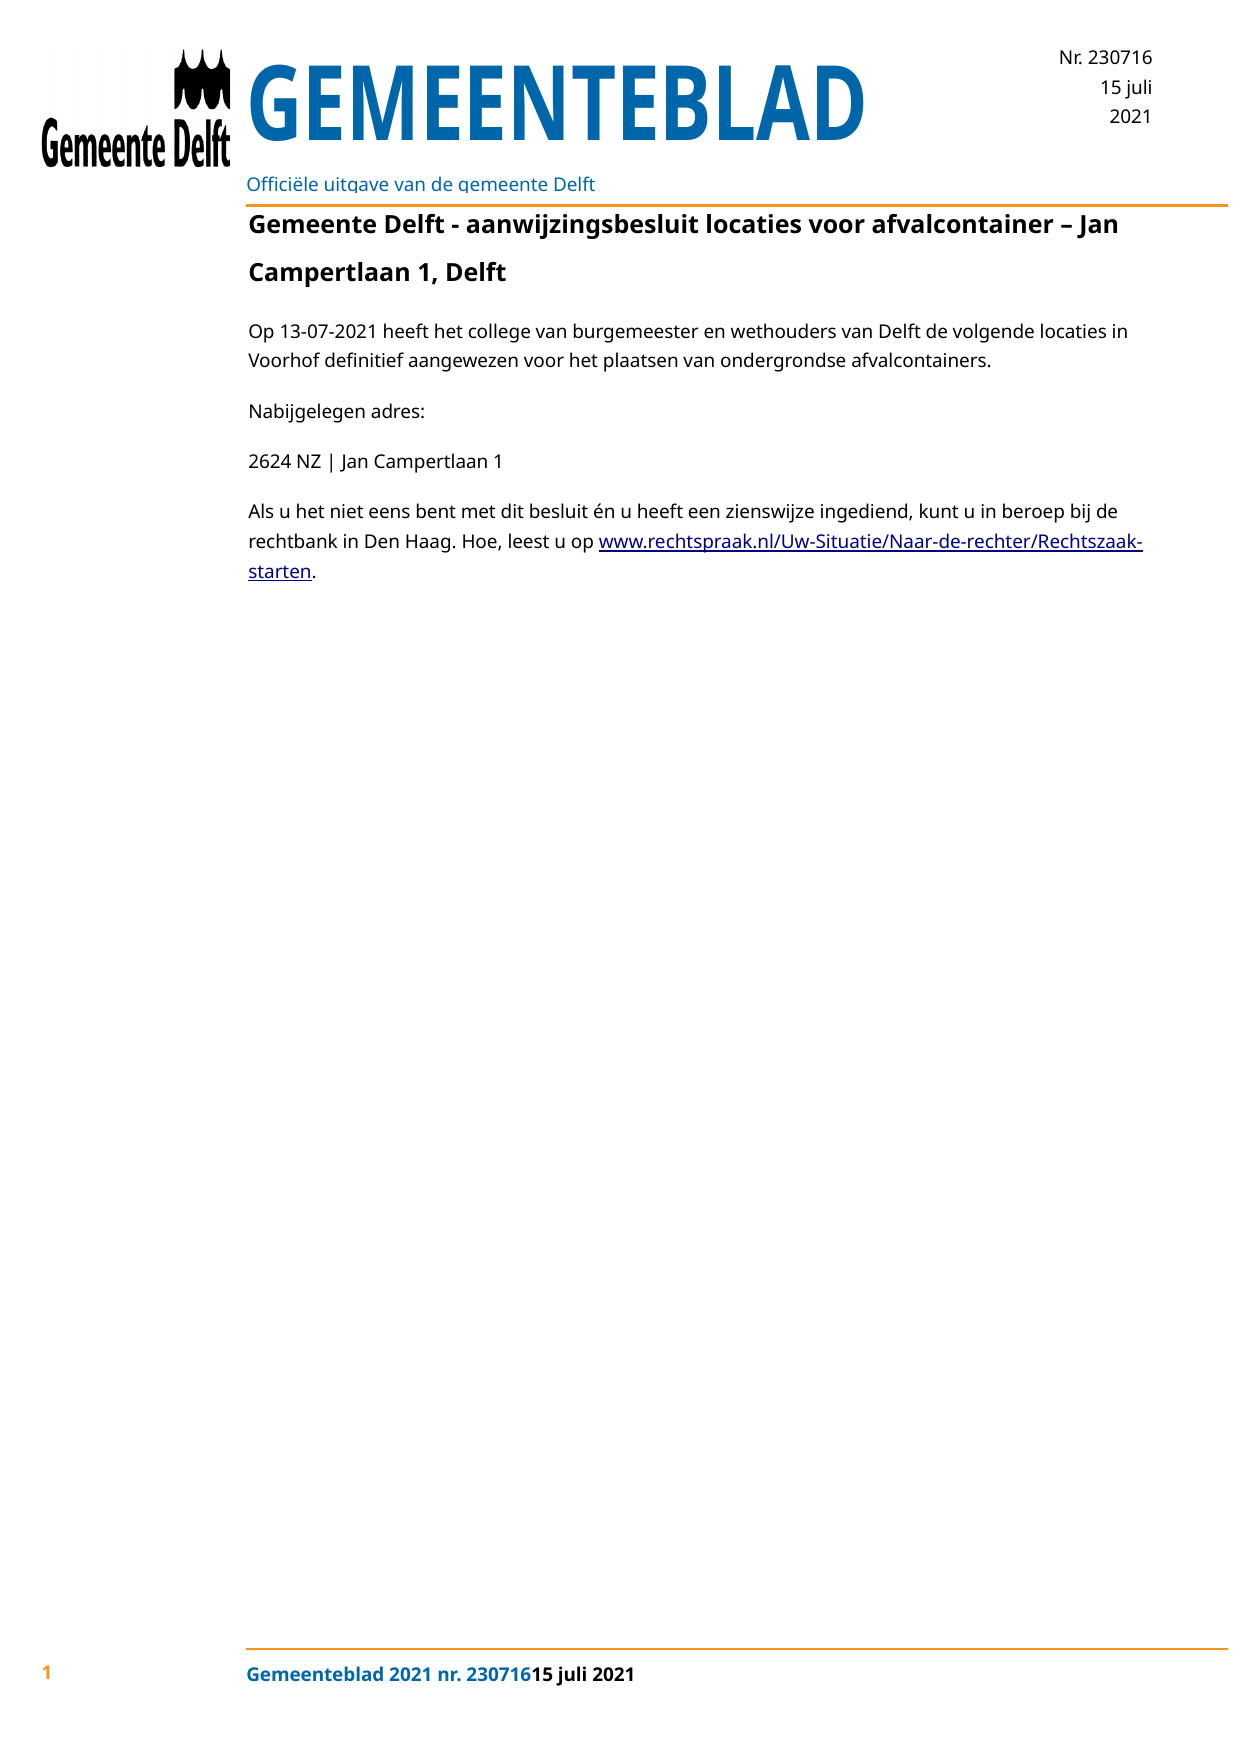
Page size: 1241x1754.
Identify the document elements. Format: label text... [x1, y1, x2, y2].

text Gemeente Delft - aanwijzingsbesluit locaties voor afvalcontainer – Jan Campertlaan 1, Delft [248, 207, 1152, 288]
text 2624 NZ | Jan Campertlaan 1 [248, 448, 1152, 474]
picture [41, 47, 231, 172]
text Nabijgelegen adres: [248, 398, 1152, 424]
text Als u het niet eens bent met dit besluit én u heeft een zienswijze ingediend, kunt u in beroep bij de rechtbank in Den Haag. Hoe, leest u op www.rechtspraak.nl/Uw-Situatie/Naar-de-rechter/Rechtszaak-starten. [248, 499, 1152, 584]
text Op 13-07-2021 heeft het college van burgemeester en wethouders van Delft de volgende locaties in Voorhof definitief aangewezen voor het plaatsen van ondergrondse afvalcontainers. [248, 318, 1152, 373]
